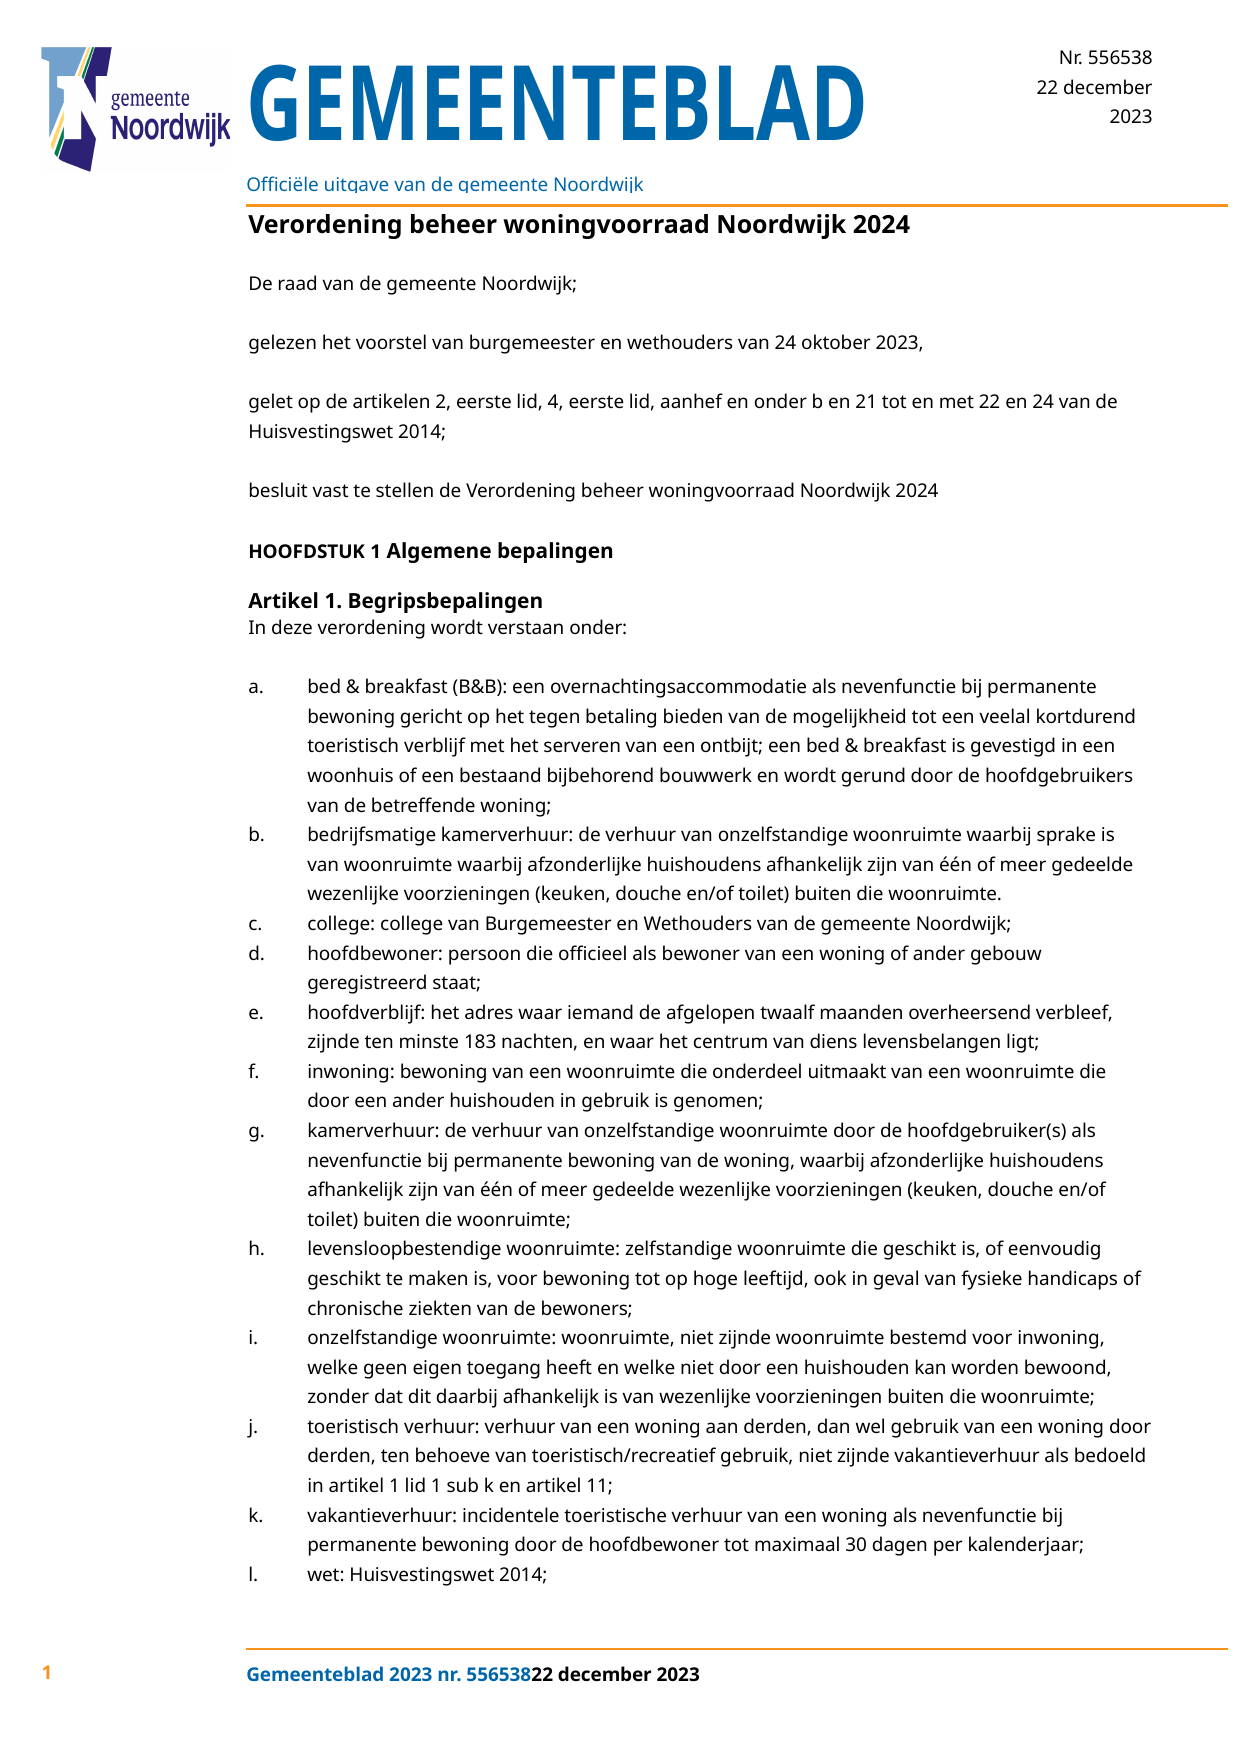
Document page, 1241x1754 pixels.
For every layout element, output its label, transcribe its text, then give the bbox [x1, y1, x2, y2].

list onzelfstandige woonruimte: woonruimte, niet zijnde woonruimte bestemd voor inwoning, welke geen eigen toegang heeft en welke niet door een huishouden kan worden bewoond, zonder dat dit daarbij afhankelijk is van wezenlijke voorzieningen buiten die woonruimte; [248, 1324, 1152, 1409]
text gelezen het voorstel van burgemeester en wethouders van 24 oktober 2023, [248, 329, 1152, 355]
text gelet op de artikelen 2, eerste lid, 4, eerste lid, aanhef en onder b en 21 tot en met 22 en 24 van de Huisvestingswet 2014; [248, 389, 1152, 444]
list kamerverhuur: de verhuur van onzelfstandige woonruimte door de hoofdgebruiker(s) als nevenfunctie bij permanente bewoning van de woning, waarbij afzonderlijke huishoudens afhankelijk zijn van één of meer gedeelde wezenlijke voorzieningen (keuken, douche en/of toilet) buiten die woonruimte; [248, 1117, 1152, 1232]
list bed & breakfast (B&B): een overnachtingsaccommodatie als nevenfunctie bij permanente bewoning gericht op het tegen betaling bieden van de mogelijkheid tot een veelal kortdurend toeristisch verblijf met het serveren van een ontbijt; een bed & breakfast is gevestigd in een woonhuis of een bestaand bijbehorend bouwwerk en wordt gerund door de hoofdgebruikers van de betreffende woning; [248, 673, 1152, 817]
list hoofdbewoner: persoon die officieel als bewoner van een woning of ander gebouw geregistreerd staat; [248, 940, 1152, 995]
text De raad van de gemeente Noordwijk; [248, 270, 1152, 296]
list hoofdverblijf: het adres waar iemand de afgelopen twaalf maanden overheersend verbleef, zijnde ten minste 183 nachten, en waar het centrum van diens levensbelangen ligt; [248, 999, 1152, 1054]
list levensloopbestendige woonruimte: zelfstandige woonruimte die geschikt is, of eenvoudig geschikt te maken is, voor bewoning tot op hoge leeftijd, ook in geval van fysieke handicaps of chronische ziekten van de bewoners; [248, 1236, 1152, 1320]
text HOOFDSTUK 1 Algemene bepalingen [248, 537, 1152, 565]
picture [41, 47, 231, 172]
text Artikel 1. Begripsbepalingen [248, 586, 1152, 614]
text besluit vast te stellen de Verordening beheer woningvoorraad Noordwijk 2024 [248, 477, 1152, 503]
text In deze verordening wordt verstaan onder: [248, 614, 1152, 640]
text Verordening beheer woningvoorraad Noordwijk 2024 [248, 207, 1152, 241]
list college: college van Burgemeester en Wethouders van de gemeente Noordwijk; [248, 910, 1152, 936]
list inwoning: bewoning van een woonruimte die onderdeel uitmaakt van een woonruimte die door een ander huishouden in gebruik is genomen; [248, 1058, 1152, 1113]
list wet: Huisvestingswet 2014; [248, 1561, 1152, 1587]
list bedrijfsmatige kamerverhuur: de verhuur van onzelfstandige woonruimte waarbij sprake is van woonruimte waarbij afzonderlijke huishoudens afhankelijk zijn van één of meer gedeelde wezenlijke voorzieningen (keuken, douche en/of toilet) buiten die woonruimte. [248, 821, 1152, 906]
list vakantieverhuur: incidentele toeristische verhuur van een woning als nevenfunctie bij permanente bewoning door de hoofdbewoner tot maximaal 30 dagen per kalenderjaar; [248, 1502, 1152, 1557]
list toeristisch verhuur: verhuur van een woning aan derden, dan wel gebruik van een woning door derden, ten behoeve van toeristisch/recreatief gebruik, niet zijnde vakantieverhuur als bedoeld in artikel 1 lid 1 sub k en artikel 11; [248, 1413, 1152, 1498]
